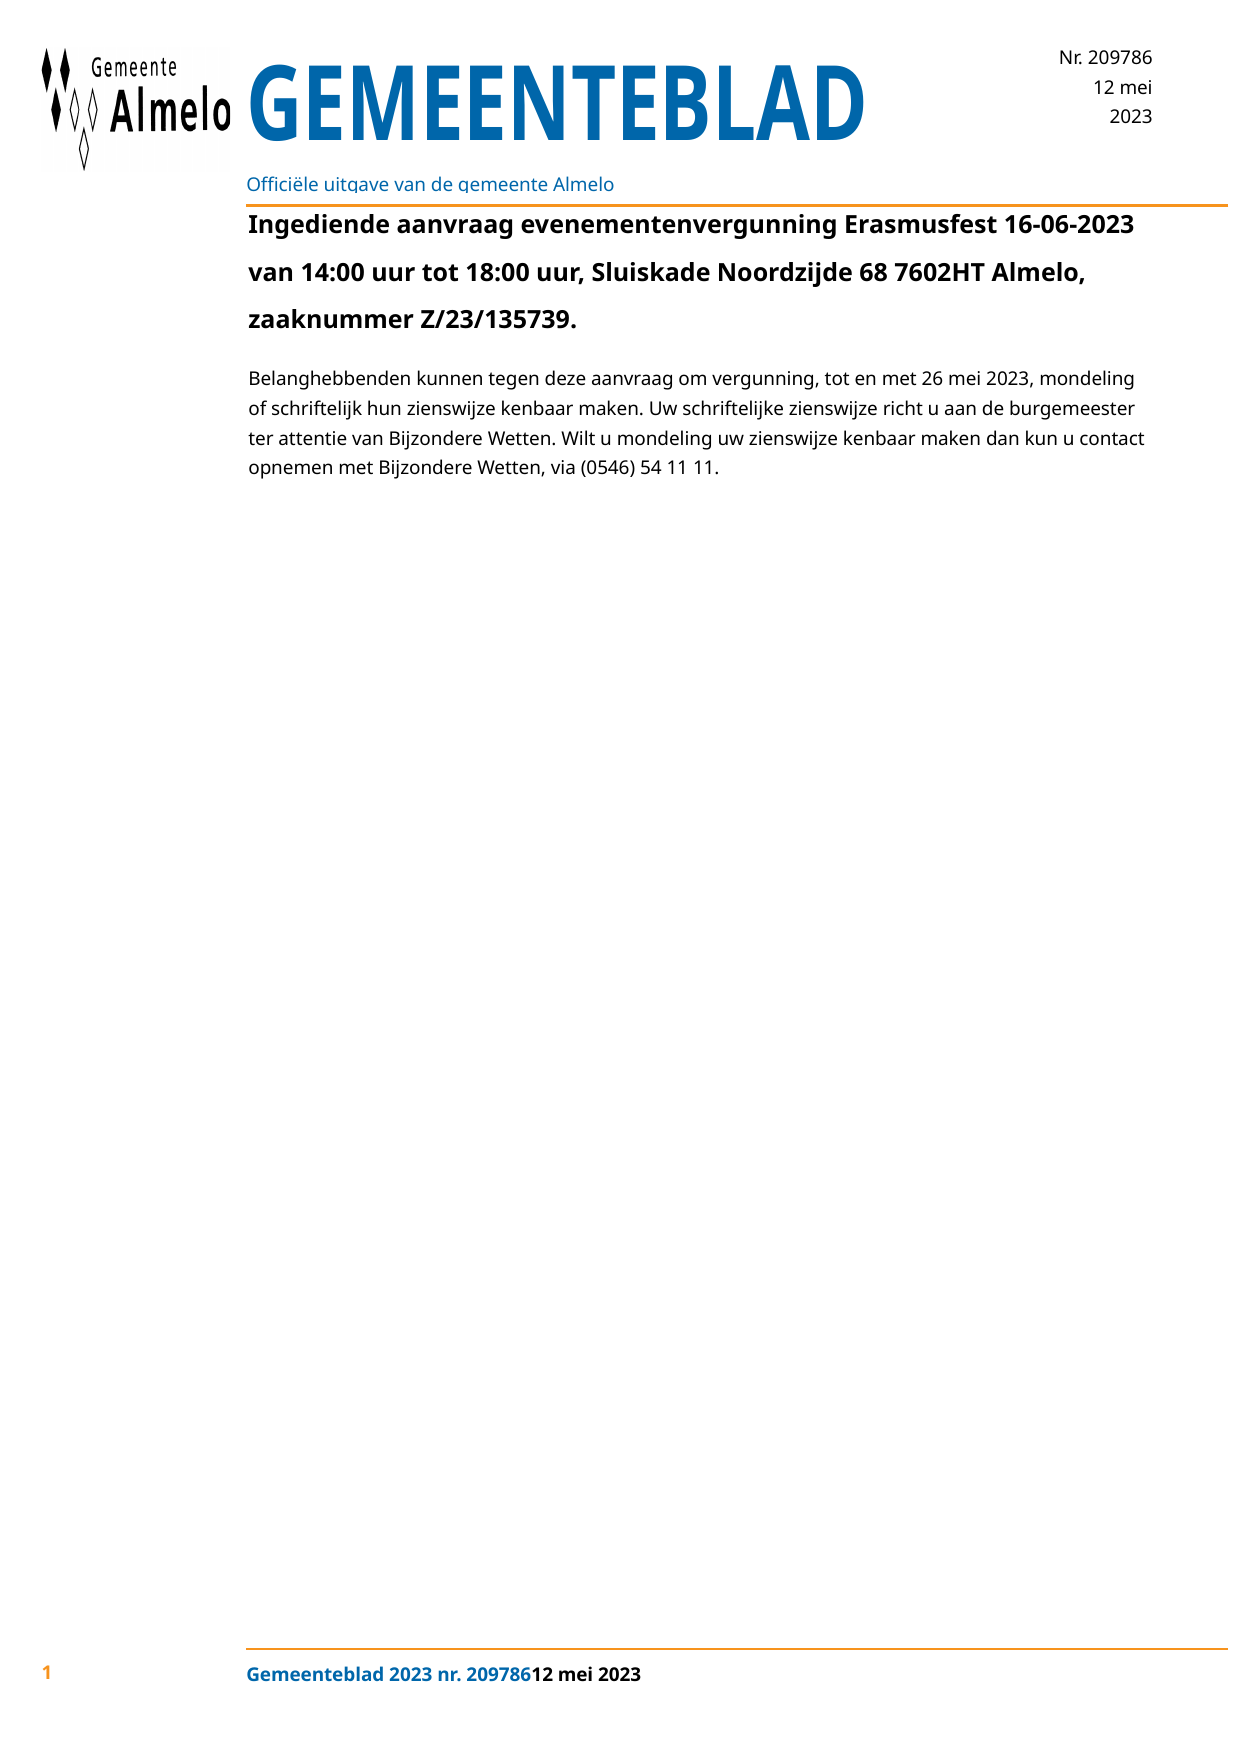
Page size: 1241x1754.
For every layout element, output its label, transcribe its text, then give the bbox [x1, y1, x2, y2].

text Belanghebbenden kunnen tegen deze aanvraag om vergunning, tot en met 26 mei 2023, mondeling of schriftelijk hun zienswijze kenbaar maken. Uw schriftelijke zienswijze richt u aan de burgemeester ter attentie van Bijzondere Wetten. Wilt u mondeling uw zienswijze kenbaar maken dan kun u contact opnemen met Bijzondere Wetten, via (0546) 54 11 11. [248, 366, 1152, 480]
text Ingediende aanvraag evenementenvergunning Erasmusfest 16-06-2023 van 14:00 uur tot 18:00 uur, Sluiskade Noordzijde 68 7602HT Almelo, zaaknummer Z/23/135739. [248, 207, 1152, 336]
picture [41, 47, 231, 172]
